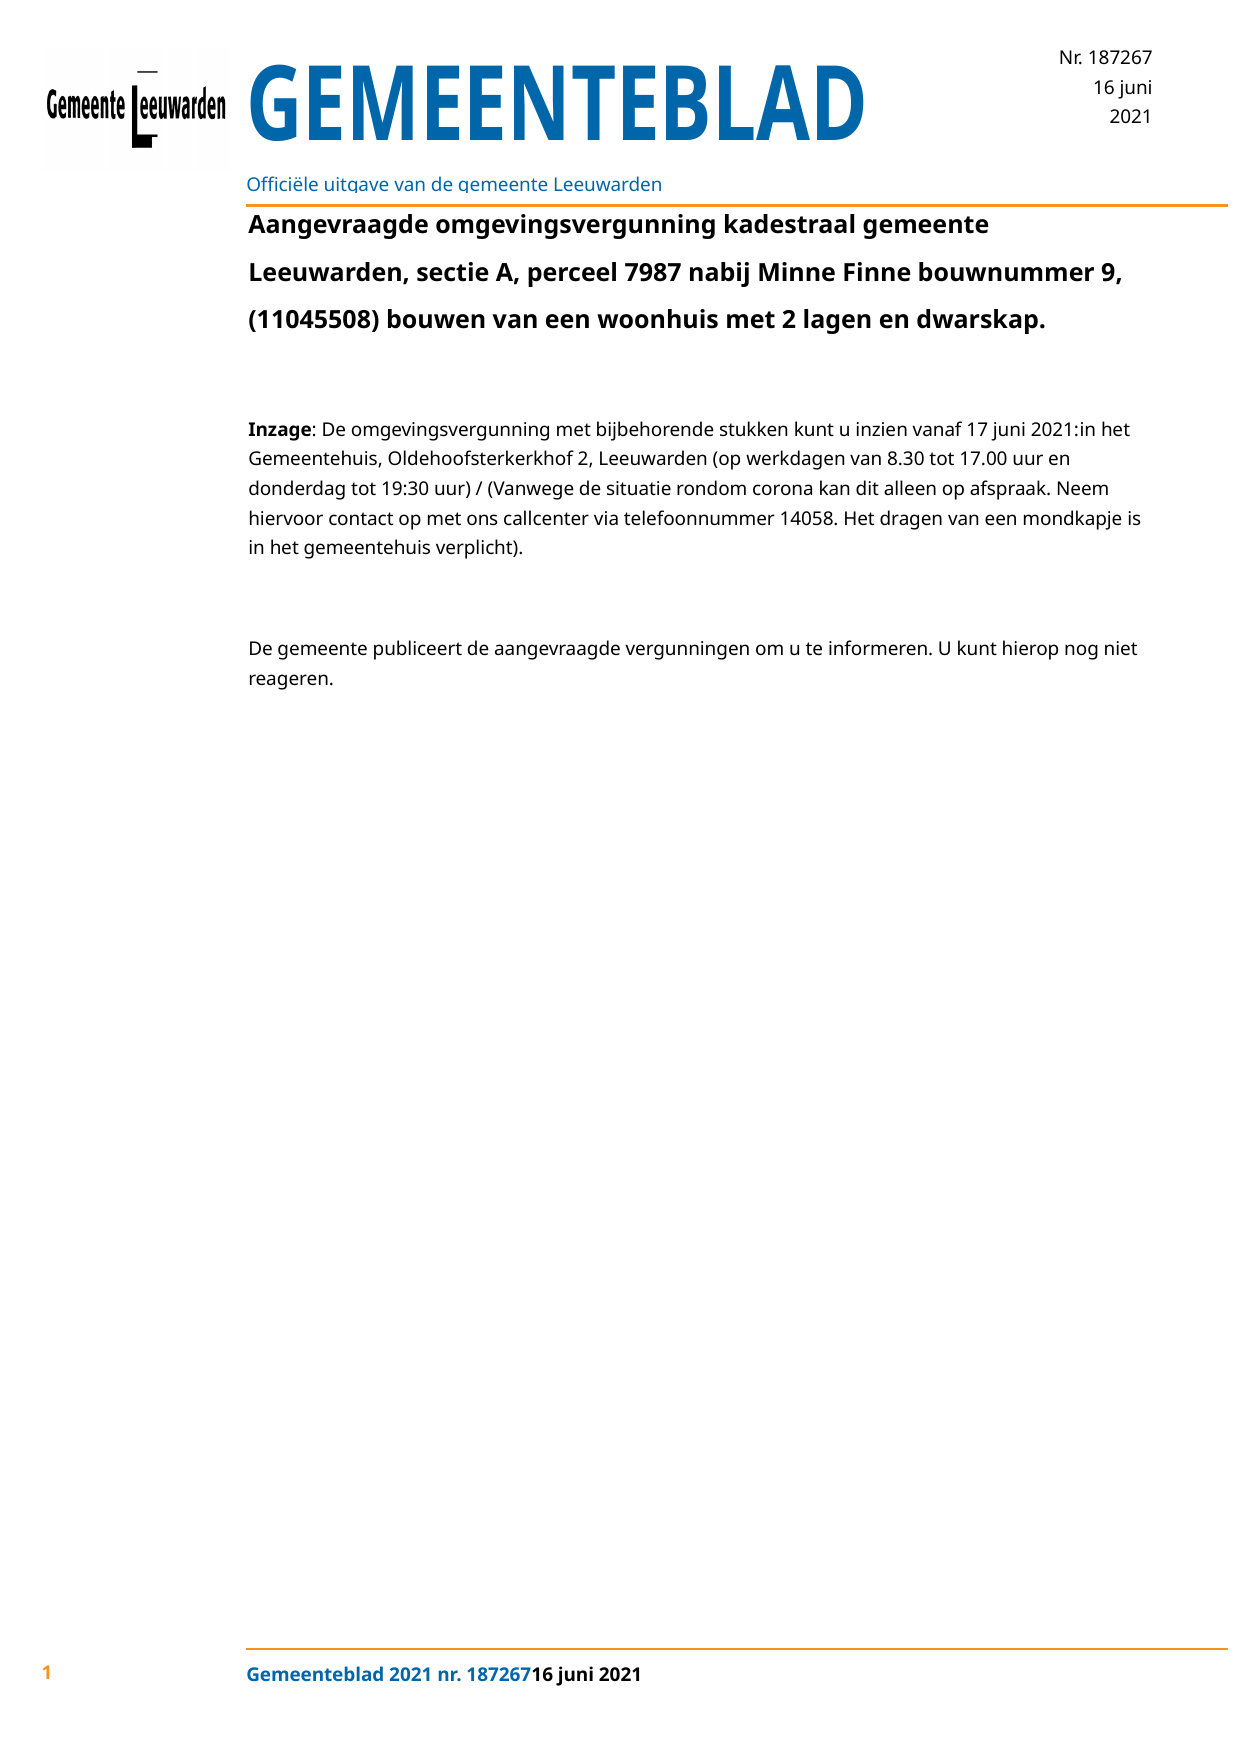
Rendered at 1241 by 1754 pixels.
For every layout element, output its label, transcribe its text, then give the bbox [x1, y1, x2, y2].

picture [41, 47, 231, 172]
text De gemeente publiceert de aangevraagde vergunningen om u te informeren. U kunt hierop nog niet reageren. [248, 635, 1152, 690]
text Inzage: De omgevingsvergunning met bijbehorende stukken kunt u inzien vanaf 17 juni 2021:in het Gemeentehuis, Oldehoofsterkerkhof 2, Leeuwarden (op werkdagen van 8.30 tot 17.00 uur en donderdag tot 19:30 uur) / (Vanwege de situatie rondom corona kan dit alleen op afspraak. Neem hiervoor contact op met ons callcenter via telefoonnummer 14058. Het dragen van een mondkapje is in het gemeentehuis verplicht). [248, 416, 1152, 560]
text Aangevraagde omgevingsvergunning kadestraal gemeente Leeuwarden, sectie A, perceel 7987 nabij Minne Finne bouwnummer 9, (11045508) bouwen van een woonhuis met 2 lagen en dwarskap. [248, 207, 1152, 336]
